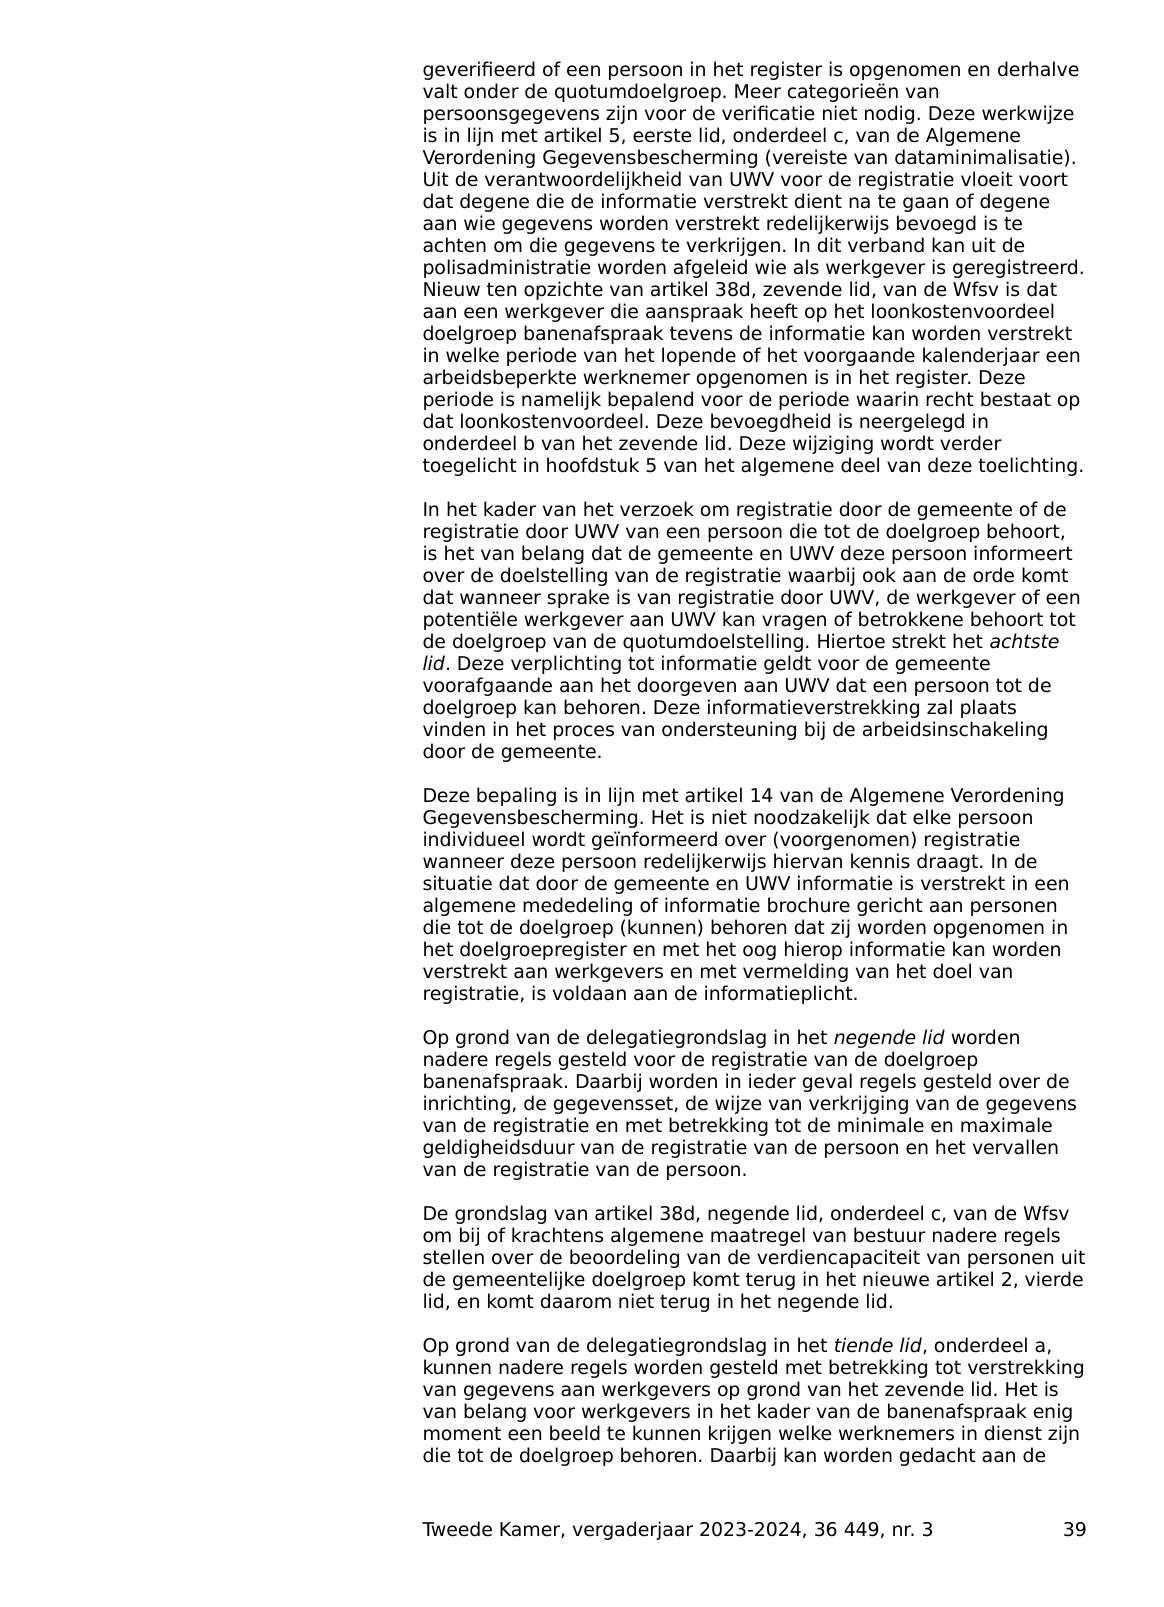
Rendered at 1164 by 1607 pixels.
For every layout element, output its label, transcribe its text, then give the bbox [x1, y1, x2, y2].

text Op grond van de delegatiegrondslag in het negende lid worden nadere regels gesteld voor de registratie van de doelgroep banenafspraak. Daarbij worden in ieder geval regels gesteld over de inrichting, de gegevensset, de wijze van verkrijging van de gegevens van de registratie en met betrekking tot de minimale en maximale geldigheidsduur van de registratie van de persoon en het vervallen van de registratie van de persoon. [422, 1027, 1087, 1181]
text Deze bepaling is in lijn met artikel 14 van de Algemene Verordening Gegevensbescherming. Het is niet noodzakelijk dat elke persoon individueel wordt geïnformeerd over (voorgenomen) registratie wanneer deze persoon redelijkerwijs hiervan kennis draagt. In de situatie dat door de gemeente en UWV informatie is verstrekt in een algemene mededeling of informatie brochure gericht aan personen die tot de doelgroep (kunnen) behoren dat zij worden opgenomen in het doelgroepregister en met het oog hierop informatie kan worden verstrekt aan werkgevers en met vermelding van het doel van registratie, is voldaan aan de informatieplicht. [422, 785, 1087, 1004]
text De grondslag van artikel 38d, negende lid, onderdeel c, van de Wfsv om bij of krachtens algemene maatregel van bestuur nadere regels stellen over de beoordeling van de verdiencapaciteit van personen uit de gemeentelijke doelgroep komt terug in het nieuwe artikel 2, vierde lid, en komt daarom niet terug in het negende lid. [422, 1203, 1087, 1313]
text geverifieerd of een persoon in het register is opgenomen en derhalve valt onder de quotumdoelgroep. Meer categorieën van persoonsgegevens zijn voor de verificatie niet nodig. Deze werkwijze is in lijn met artikel 5, eerste lid, onderdeel c, van de Algemene Verordening Gegevensbescherming (vereiste van dataminimalisatie). Uit de verantwoordelijkheid van UWV voor de registratie vloeit voort dat degene die de informatie verstrekt dient na te gaan of degene aan wie gegevens worden verstrekt redelijkerwijs bevoegd is te achten om die gegevens te verkrijgen. In dit verband kan uit de polisadministratie worden afgeleid wie als werkgever is geregistreerd. Nieuw ten opzichte van artikel 38d, zevende lid, van de Wfsv is dat aan een werkgever die aanspraak heeft op het loonkostenvoordeel doelgroep banenafspraak tevens de informatie kan worden verstrekt in welke periode van het lopende of het voorgaande kalenderjaar een arbeidsbeperkte werknemer opgenomen is in het register. Deze periode is namelijk bepalend voor de periode waarin recht bestaat op dat loonkostenvoordeel. Deze bevoegdheid is neergelegd in onderdeel b van het zevende lid. Deze wijziging wordt verder toegelicht in hoofdstuk 5 van het algemene deel van deze toelichting. [422, 59, 1087, 477]
text Op grond van de delegatiegrondslag in het tiende lid, onderdeel a, kunnen nadere regels worden gesteld met betrekking tot verstrekking van gegevens aan werkgevers op grond van het zevende lid. Het is van belang voor werkgevers in het kader van de banenafspraak enig moment een beeld te kunnen krijgen welke werknemers in dienst zijn die tot de doelgroep behoren. Daarbij kan worden gedacht aan de [422, 1335, 1087, 1467]
text In het kader van het verzoek om registratie door de gemeente of de registratie door UWV van een persoon die tot de doelgroep behoort, is het van belang dat de gemeente en UWV deze persoon informeert over de doelstelling van de registratie waarbij ook aan de orde komt dat wanneer sprake is van registratie door UWV, de werkgever of een potentiële werkgever aan UWV kan vragen of betrokkene behoort tot de doelgroep van de quotumdoelstelling. Hiertoe strekt het achtste lid. Deze verplichting tot informatie geldt voor de gemeente voorafgaande aan het doorgeven aan UWV dat een persoon tot de doelgroep kan behoren. Deze informatieverstrekking zal plaats vinden in het proces van ondersteuning bij de arbeidsinschakeling door de gemeente. [422, 499, 1087, 763]
